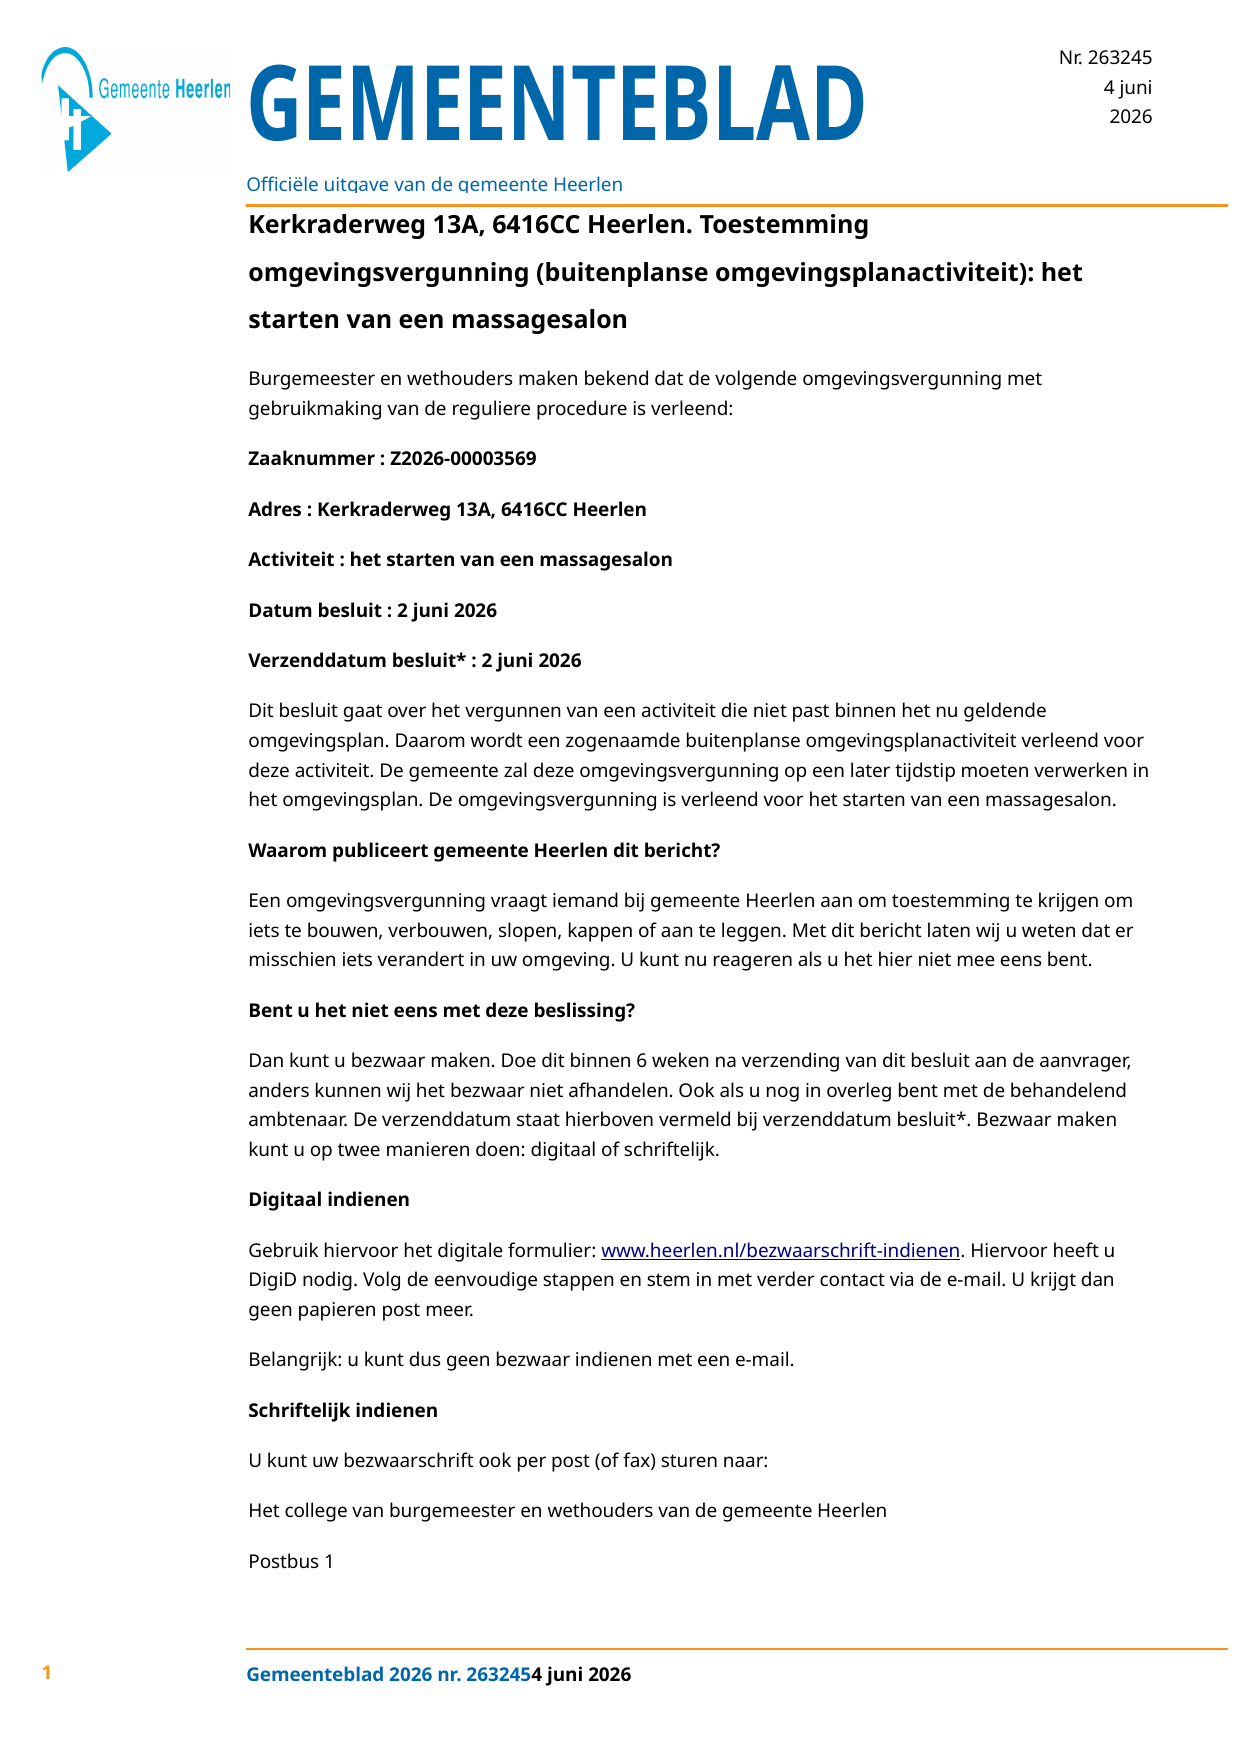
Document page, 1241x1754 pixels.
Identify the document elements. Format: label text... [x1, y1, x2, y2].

text Belangrijk: u kunt dus geen bezwaar indienen met een e-mail. [248, 1346, 1152, 1372]
text Digitaal indienen [248, 1186, 1152, 1212]
text Dan kunt u bezwaar maken. Doe dit binnen 6 weken na verzending van dit besluit aan de aanvrager, anders kunnen wij het bezwaar niet afhandelen. Ook als u nog in overleg bent met de behandelend ambtenaar. De verzenddatum staat hierboven vermeld bij verzenddatum besluit*. Bezwaar maken kunt u op twee manieren doen: digitaal of schriftelijk. [248, 1047, 1152, 1162]
text Bent u het niet eens met deze beslissing? [248, 997, 1152, 1022]
text Gebruik hiervoor het digitale formulier: www.heerlen.nl/bezwaarschrift-indienen. Hiervoor heeft u DigiD nodig. Volg de eenvoudige stappen en stem in met verder contact via de e-mail. U krijgt dan geen papieren post meer. [248, 1237, 1152, 1322]
text Adres : Kerkraderweg 13A, 6416CC Heerlen [248, 496, 1152, 522]
text Verzenddatum besluit* : 2 juni 2026 [248, 647, 1152, 673]
text Zaaknummer : Z2026-00003569 [248, 446, 1152, 471]
picture [41, 47, 231, 172]
text Kerkraderweg 13A, 6416CC Heerlen. Toestemming omgevingsvergunning (buitenplanse omgevingsplanactiviteit): het starten van een massagesalon [248, 207, 1152, 336]
text Het college van burgemeester en wethouders van de gemeente Heerlen [248, 1498, 1152, 1523]
text U kunt uw bezwaarschrift ook per post (of fax) sturen naar: [248, 1447, 1152, 1473]
text Waarom publiceert gemeente Heerlen dit bericht? [248, 837, 1152, 862]
text Een omgevingsvergunning vraagt iemand bij gemeente Heerlen aan om toestemming te krijgen om iets te bouwen, verbouwen, slopen, kappen of aan te leggen. Met dit bericht laten wij u weten dat er misschien iets verandert in uw omgeving. U kunt nu reageren als u het hier niet mee eens bent. [248, 887, 1152, 972]
picture [41, 47, 59, 70]
text Schriftelijk indienen [248, 1397, 1152, 1422]
text Burgemeester en wethouders maken bekend dat de volgende omgevingsvergunning met gebruikmaking van de reguliere procedure is verleend: [248, 366, 1152, 421]
text Dit besluit gaat over het vergunnen van een activiteit die niet past binnen het nu geldende omgevingsplan. Daarom wordt een zogenaamde buitenplanse omgevingsplanactiviteit verleend voor deze activiteit. De gemeente zal deze omgevingsvergunning op een later tijdstip moeten verwerken in het omgevingsplan. De omgevingsvergunning is verleend voor het starten van een massagesalon. [248, 698, 1152, 812]
text Datum besluit : 2 juni 2026 [248, 597, 1152, 622]
text Postbus 1 [248, 1548, 1152, 1574]
text Activiteit : het starten van een massagesalon [248, 546, 1152, 572]
